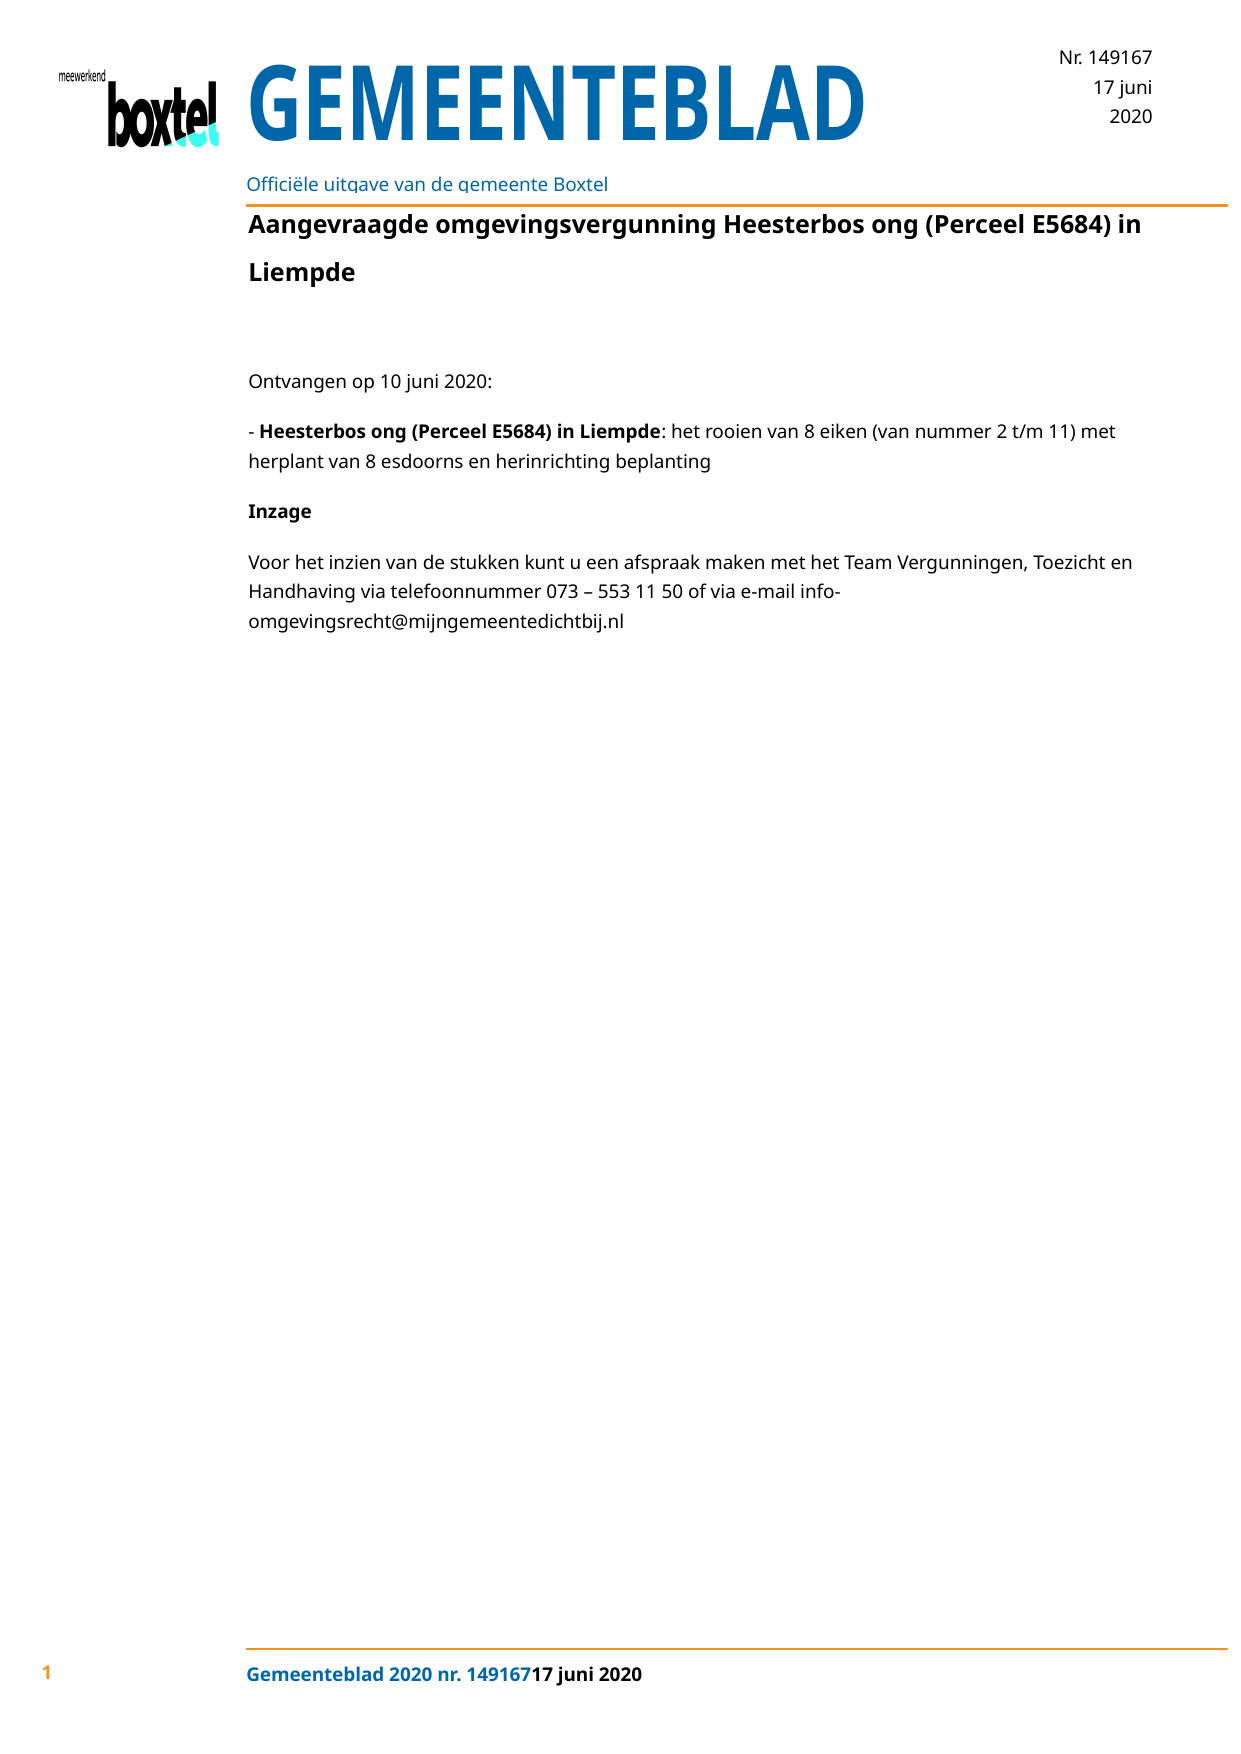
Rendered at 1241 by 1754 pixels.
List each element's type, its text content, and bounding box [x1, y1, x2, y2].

text Inzage [248, 499, 1152, 524]
picture [41, 47, 231, 172]
text - Heesterbos ong (Perceel E5684) in Liempde: het rooien van 8 eiken (van nummer 2 t/m 11) met herplant van 8 esdoorns en herinrichting beplanting [248, 419, 1152, 474]
text Aangevraagde omgevingsvergunning Heesterbos ong (Perceel E5684) in Liempde [248, 207, 1152, 288]
text Voor het inzien van de stukken kunt u een afspraak maken met het Team Vergunningen, Toezicht en Handhaving via telefoonnummer 073 – 553 11 50 of via e-mail info-omgevingsrecht@mijngemeentedichtbij.nl [248, 549, 1152, 634]
text Ontvangen op 10 juni 2020: [248, 368, 1152, 394]
